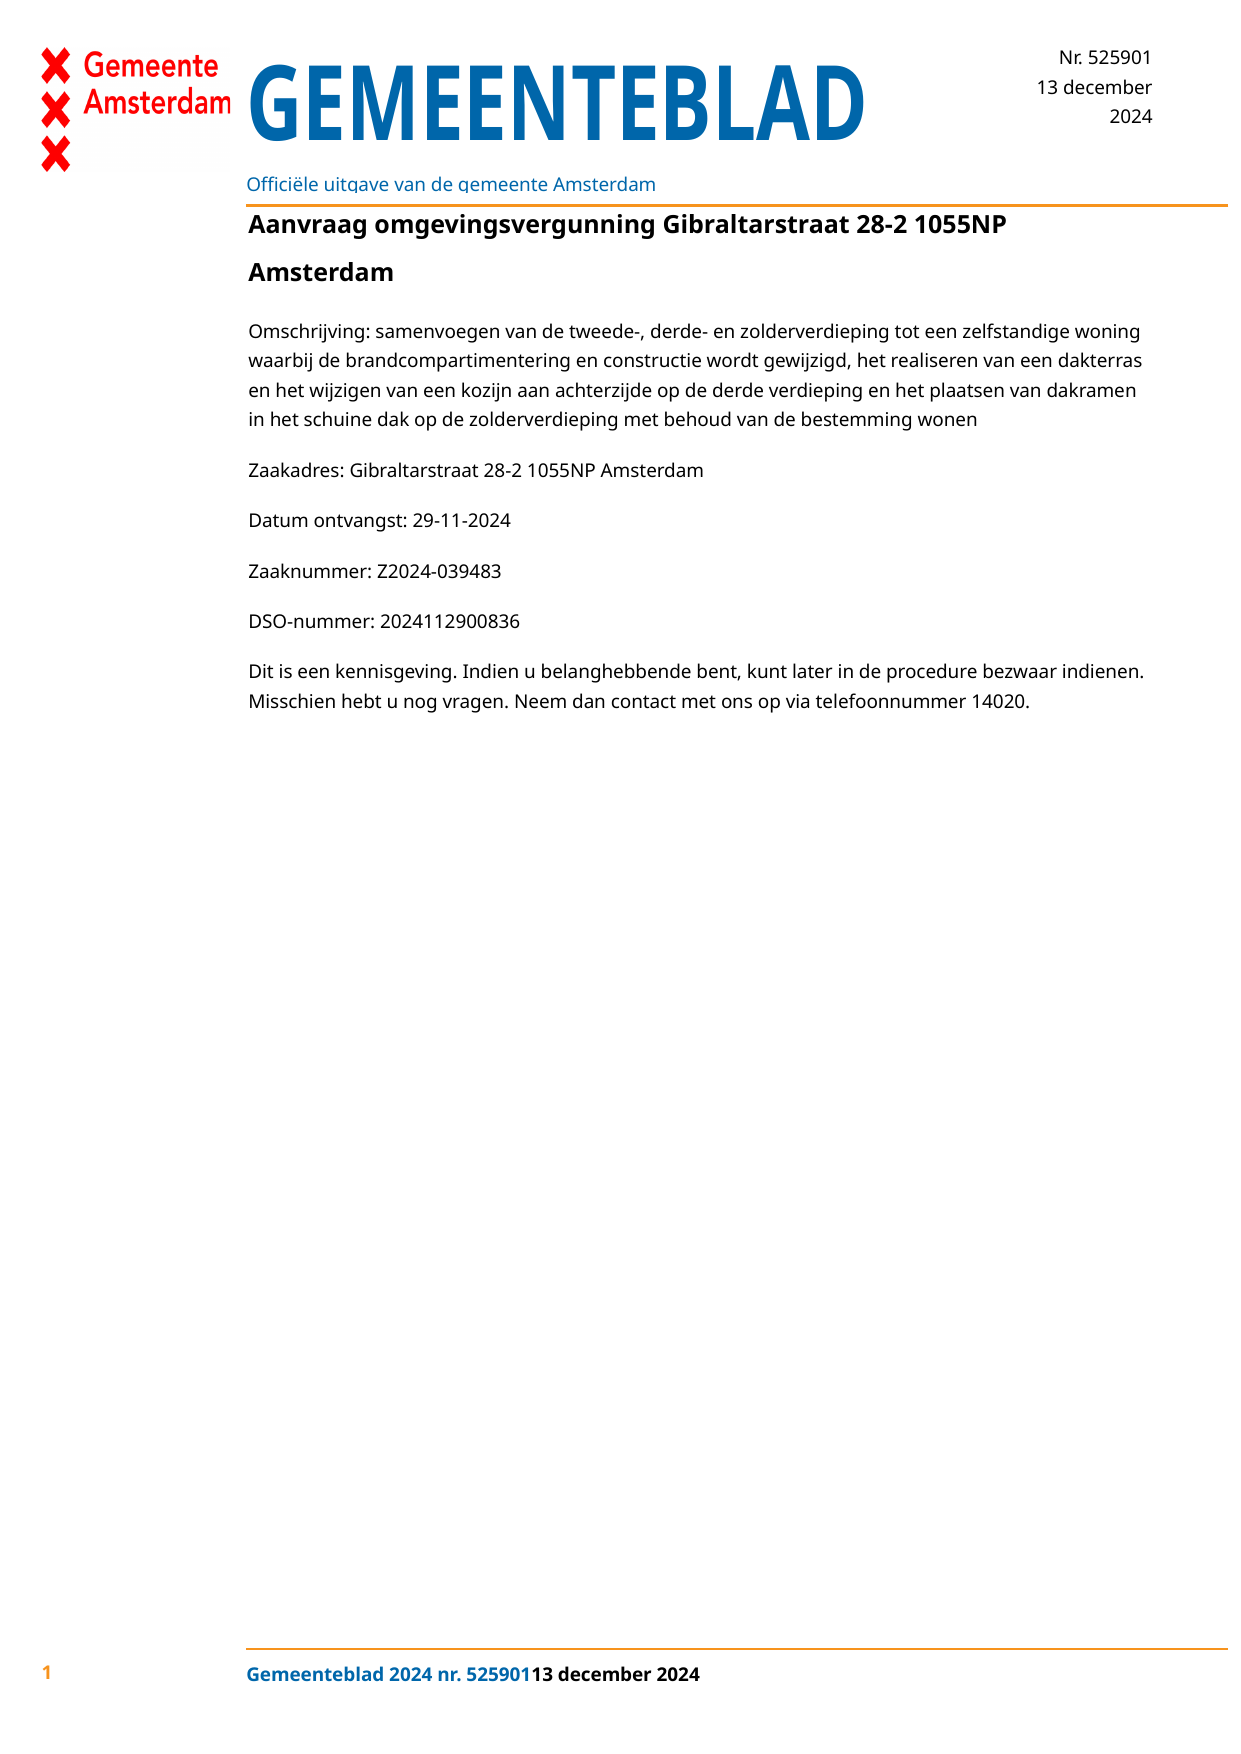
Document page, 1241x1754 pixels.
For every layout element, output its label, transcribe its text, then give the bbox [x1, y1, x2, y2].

text Dit is een kennisgeving. Indien u belanghebbende bent, kunt later in de procedure bezwaar indienen. Misschien hebt u nog vragen. Neem dan contact met ons op via telefoonnummer 14020. [248, 659, 1152, 714]
text Zaaknummer: Z2024-039483 [248, 558, 1152, 584]
text Datum ontvangst: 29-11-2024 [248, 507, 1152, 533]
text DSO-nummer: 2024112900836 [248, 608, 1152, 634]
text Zaakadres: Gibraltarstraat 28-2 1055NP Amsterdam [248, 457, 1152, 483]
text Aanvraag omgevingsvergunning Gibraltarstraat 28-2 1055NP Amsterdam [248, 207, 1152, 288]
text Omschrijving: samenvoegen van de tweede-, derde- en zolderverdieping tot een zelfstandige woning waarbij de brandcompartimentering en constructie wordt gewijzigd, het realiseren van een dakterras en het wijzigen van een kozijn aan achterzijde op de derde verdieping en het plaatsen van dakramen in het schuine dak op de zolderverdieping met behoud van de bestemming wonen [248, 318, 1152, 432]
picture [41, 47, 231, 172]
